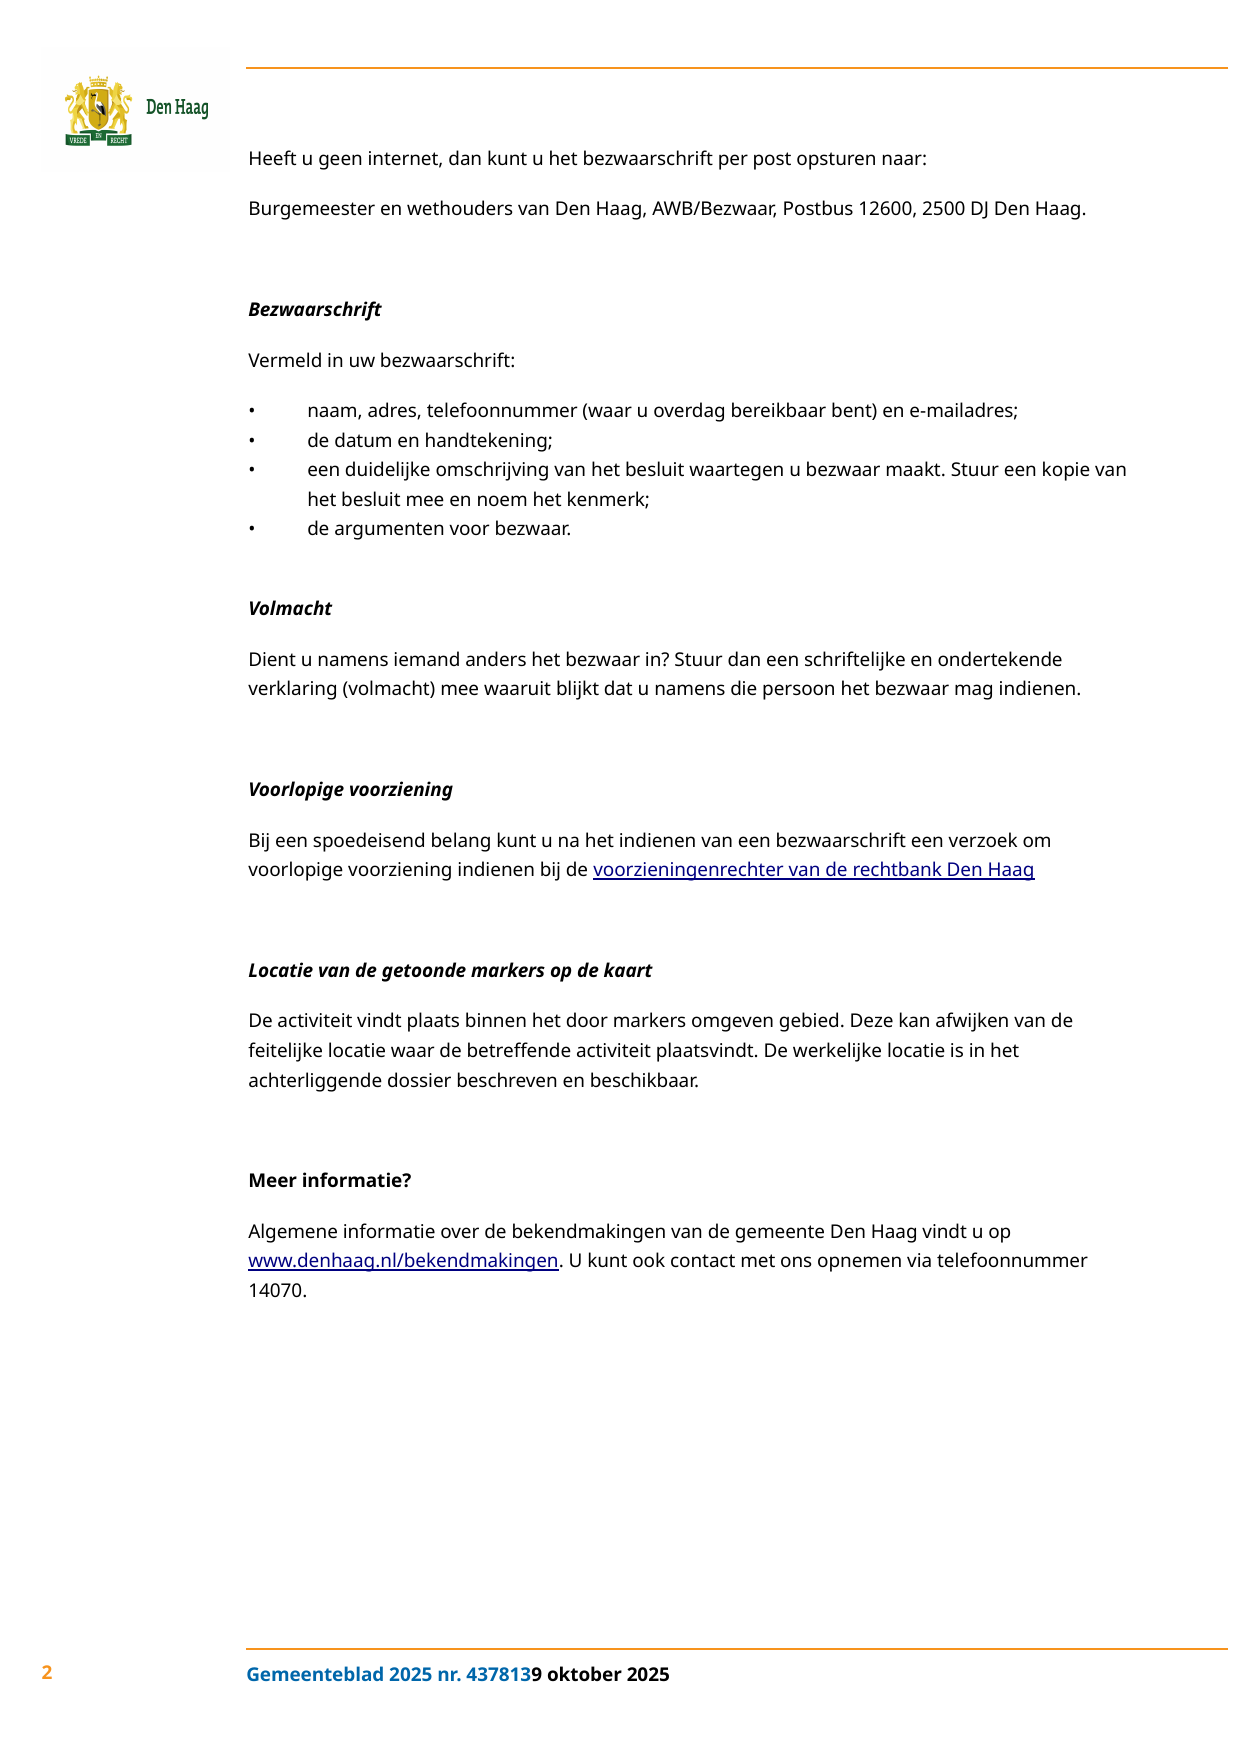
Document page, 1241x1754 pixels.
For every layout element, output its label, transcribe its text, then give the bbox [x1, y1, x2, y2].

list naam, adres, telefoonnummer (waar u overdag bereikbaar bent) en e-mailadres; [248, 397, 1152, 423]
text Meer informatie? [248, 1168, 1152, 1193]
text Vermeld in uw bezwaarschrift: [248, 347, 1152, 373]
picture [41, 47, 231, 172]
text Heeft u geen internet, dan kunt u het bezwaarschrift per post opsturen naar: [248, 145, 1152, 171]
text Dient u namens iemand anders het bezwaar in? Stuur dan een schriftelijke en ondertekende verklaring (volmacht) mee waaruit blijkt dat u namens die persoon het bezwaar mag indienen. [248, 646, 1152, 701]
text Voorlopige voorziening [248, 776, 1152, 802]
text Locatie van de getoonde markers op de kaart [248, 957, 1152, 983]
list de datum en handtekening; [248, 427, 1152, 453]
text Bij een spoedeisend belang kunt u na het indienen van een bezwaarschrift een verzoek om voorlopige voorziening indienen bij de voorzieningenrechter van de rechtbank Den Haag [248, 827, 1152, 882]
text Bezwaarschrift [248, 296, 1152, 322]
list de argumenten voor bezwaar. [248, 516, 1152, 541]
text Algemene informatie over de bekendmakingen van de gemeente Den Haag vindt u op www.denhaag.nl/bekendmakingen. U kunt ook contact met ons opnemen via telefoonnummer 14070. [248, 1218, 1152, 1303]
list een duidelijke omschrijving van het besluit waartegen u bezwaar maakt. Stuur een kopie van het besluit mee en noem het kenmerk; [248, 456, 1152, 512]
text De activiteit vindt plaats binnen het door markers omgeven gebied. Deze kan afwijken van de feitelijke locatie waar de betreffende activiteit plaatsvindt. De werkelijke locatie is in het achterliggende dossier beschreven en beschikbaar. [248, 1008, 1152, 1093]
text Volmacht [248, 596, 1152, 621]
text Burgemeester en wethouders van Den Haag, AWB/Bezwaar, Postbus 12600, 2500 DJ Den Haag. [248, 196, 1152, 221]
